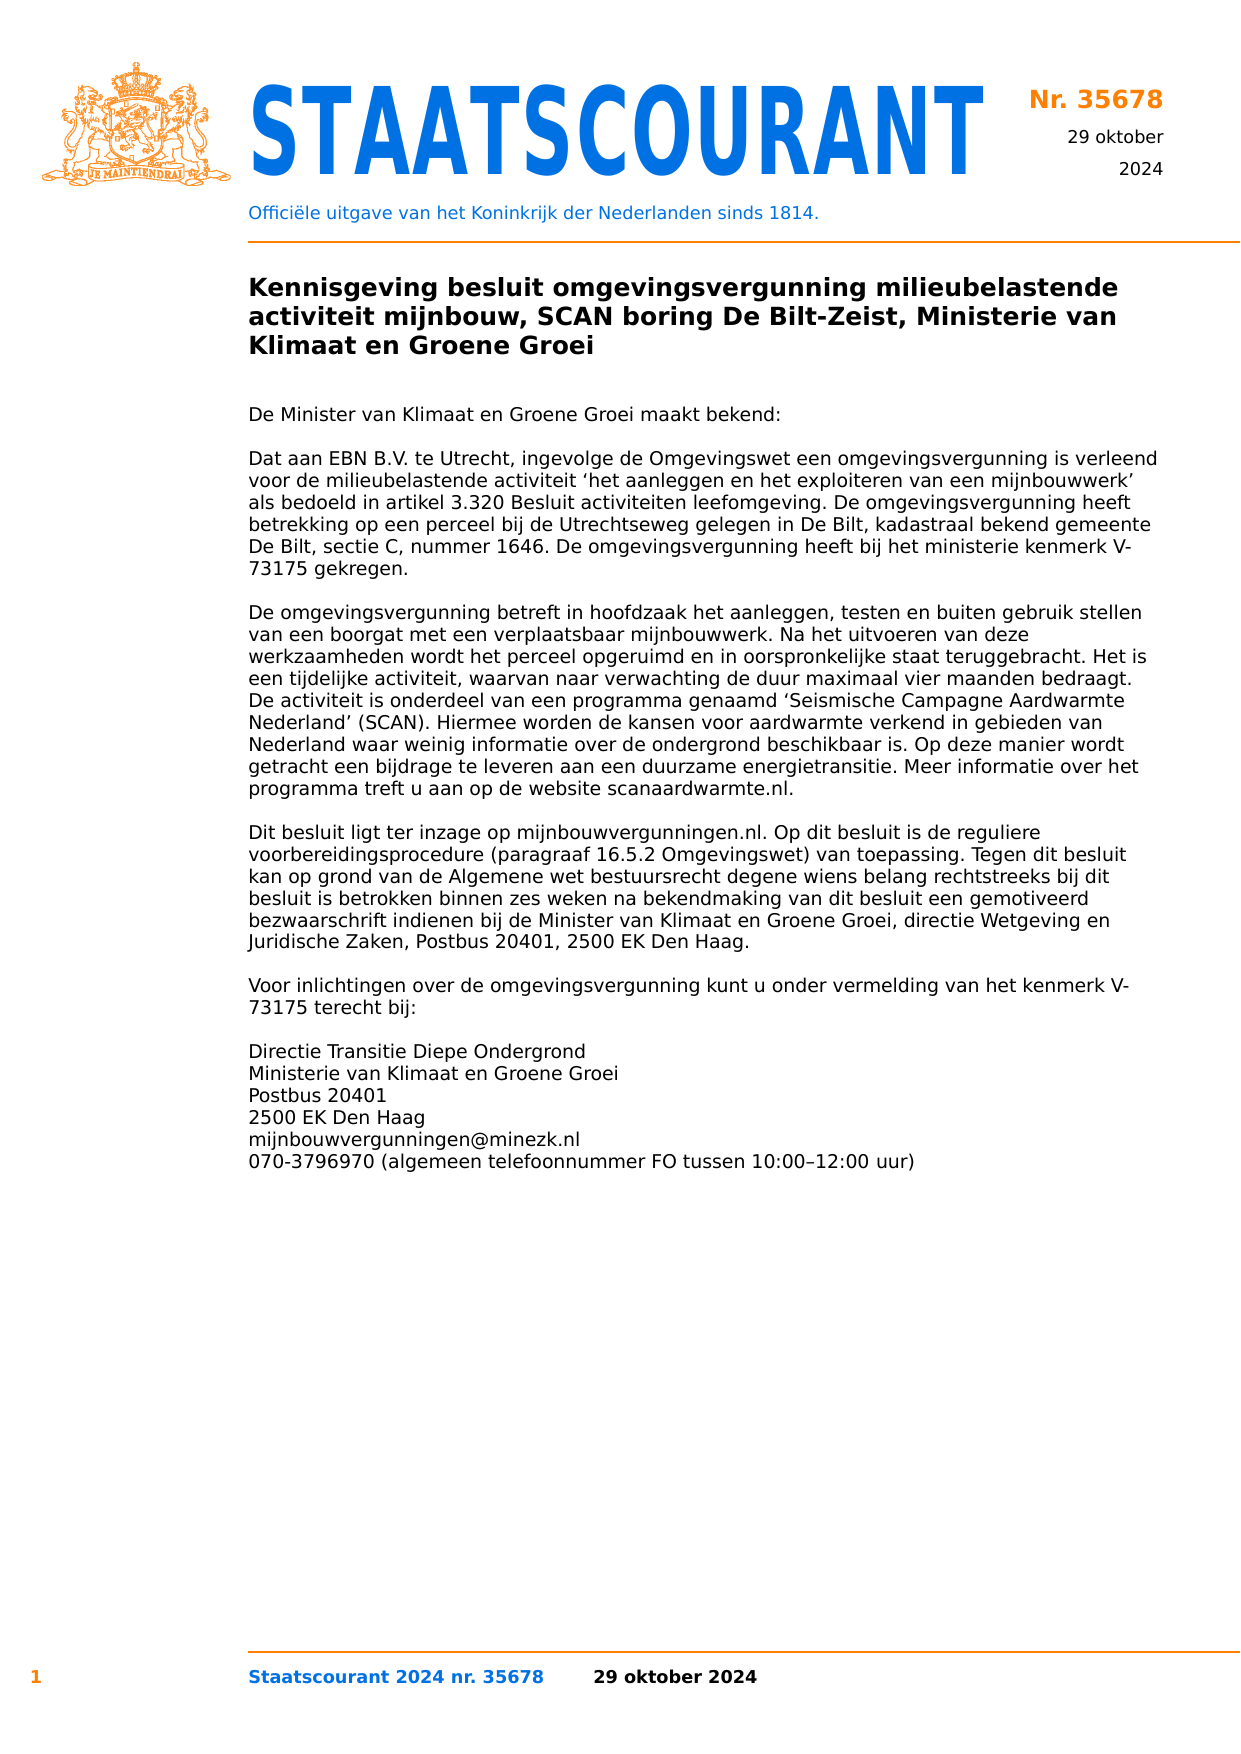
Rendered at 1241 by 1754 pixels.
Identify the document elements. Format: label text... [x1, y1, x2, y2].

text Ministerie van Klimaat en Groene Groei [248, 1063, 1163, 1085]
text 2500 EK Den Haag [248, 1107, 1163, 1129]
table_header [25, 62, 248, 241]
text Dat aan EBN B.V. te Utrecht, ingevolge de Omgevingswet een omgevingsvergunning is verleend voor de milieubelastende activiteit ‘het aanleggen en het exploiteren van een mijnbouwwerk’ als bedoeld in artikel 3.320 Besluit activiteiten leefomgeving. De omgevingsvergunning heeft betrekking op een perceel bij de Utrechtseweg gelegen in De Bilt, kadastraal bekend gemeente De Bilt, sectie C, nummer 1646. De omgevingsvergunning heeft bij het ministerie kenmerk V-73175 gekregen. [248, 448, 1163, 580]
text mijnbouwvergunningen@minezk.nl [248, 1129, 1163, 1151]
text Dit besluit ligt ter inzage op mijnbouwvergunningen.nl. Op dit besluit is de reguliere voorbereidingsprocedure (paragraaf 16.5.2 Omgevingswet) van toepassing. Tegen dit besluit kan op grond van de Algemene wet bestuursrecht degene wiens belang rechtstreeks bij dit besluit is betrokken binnen zes weken na bekendmaking van dit besluit een gemotiveerd bezwaarschrift indienen bij de Minister van Klimaat en Groene Groei, directie Wetgeving en Juridische Zaken, Postbus 20401, 2500 EK Den Haag. [248, 822, 1163, 953]
table_cell Officiële uitgave van het Koninkrijk der Nederlanden sinds 1814. [248, 203, 1240, 241]
text 070-3796970 (algemeen telefoonnummer FO tussen 10:00–12:00 uur) [248, 1151, 1163, 1173]
text Postbus 20401 [248, 1085, 1163, 1107]
subtitle Kennisgeving besluit omgevingsvergunning milieubelastende activiteit mijnbouw, SCAN boring De Bilt-Zeist, Ministerie van Klimaat en Groene Groei [248, 273, 1163, 361]
table_header STAATSCOURANT [248, 62, 998, 203]
text Directie Transitie Diepe Ondergrond [248, 1041, 1163, 1063]
table_cell 2024 [998, 153, 1240, 203]
text Voor inlichtingen over de omgevingsvergunning kunt u onder vermelding van het kenmerk V-73175 terecht bij: [248, 975, 1163, 1019]
text De Minister van Klimaat en Groene Groei maakt bekend: [248, 404, 1163, 426]
picture [41, 62, 231, 186]
table_cell 29 oktober [998, 121, 1240, 153]
text De omgevingsvergunning betreft in hoofdzaak het aanleggen, testen en buiten gebruik stellen van een boorgat met een verplaatsbaar mijnbouwwerk. Na het uitvoeren van deze werkzaamheden wordt het perceel opgeruimd en in oorspronkelijke staat teruggebracht. Het is een tijdelijke activiteit, waarvan naar verwachting de duur maximaal vier maanden bedraagt. De activiteit is onderdeel van een programma genaamd ‘Seismische Campagne Aardwarmte Nederland’ (SCAN). Hiermee worden de kansen voor aardwarmte verkend in gebieden van Nederland waar weinig informatie over de ondergrond beschikbaar is. Op deze manier wordt getracht een bijdrage te leveren aan een duurzame energietransitie. Meer informatie over het programma treft u aan op de website scanaardwarmte.nl. [248, 602, 1163, 800]
table_header Nr. 35678 [998, 62, 1240, 121]
